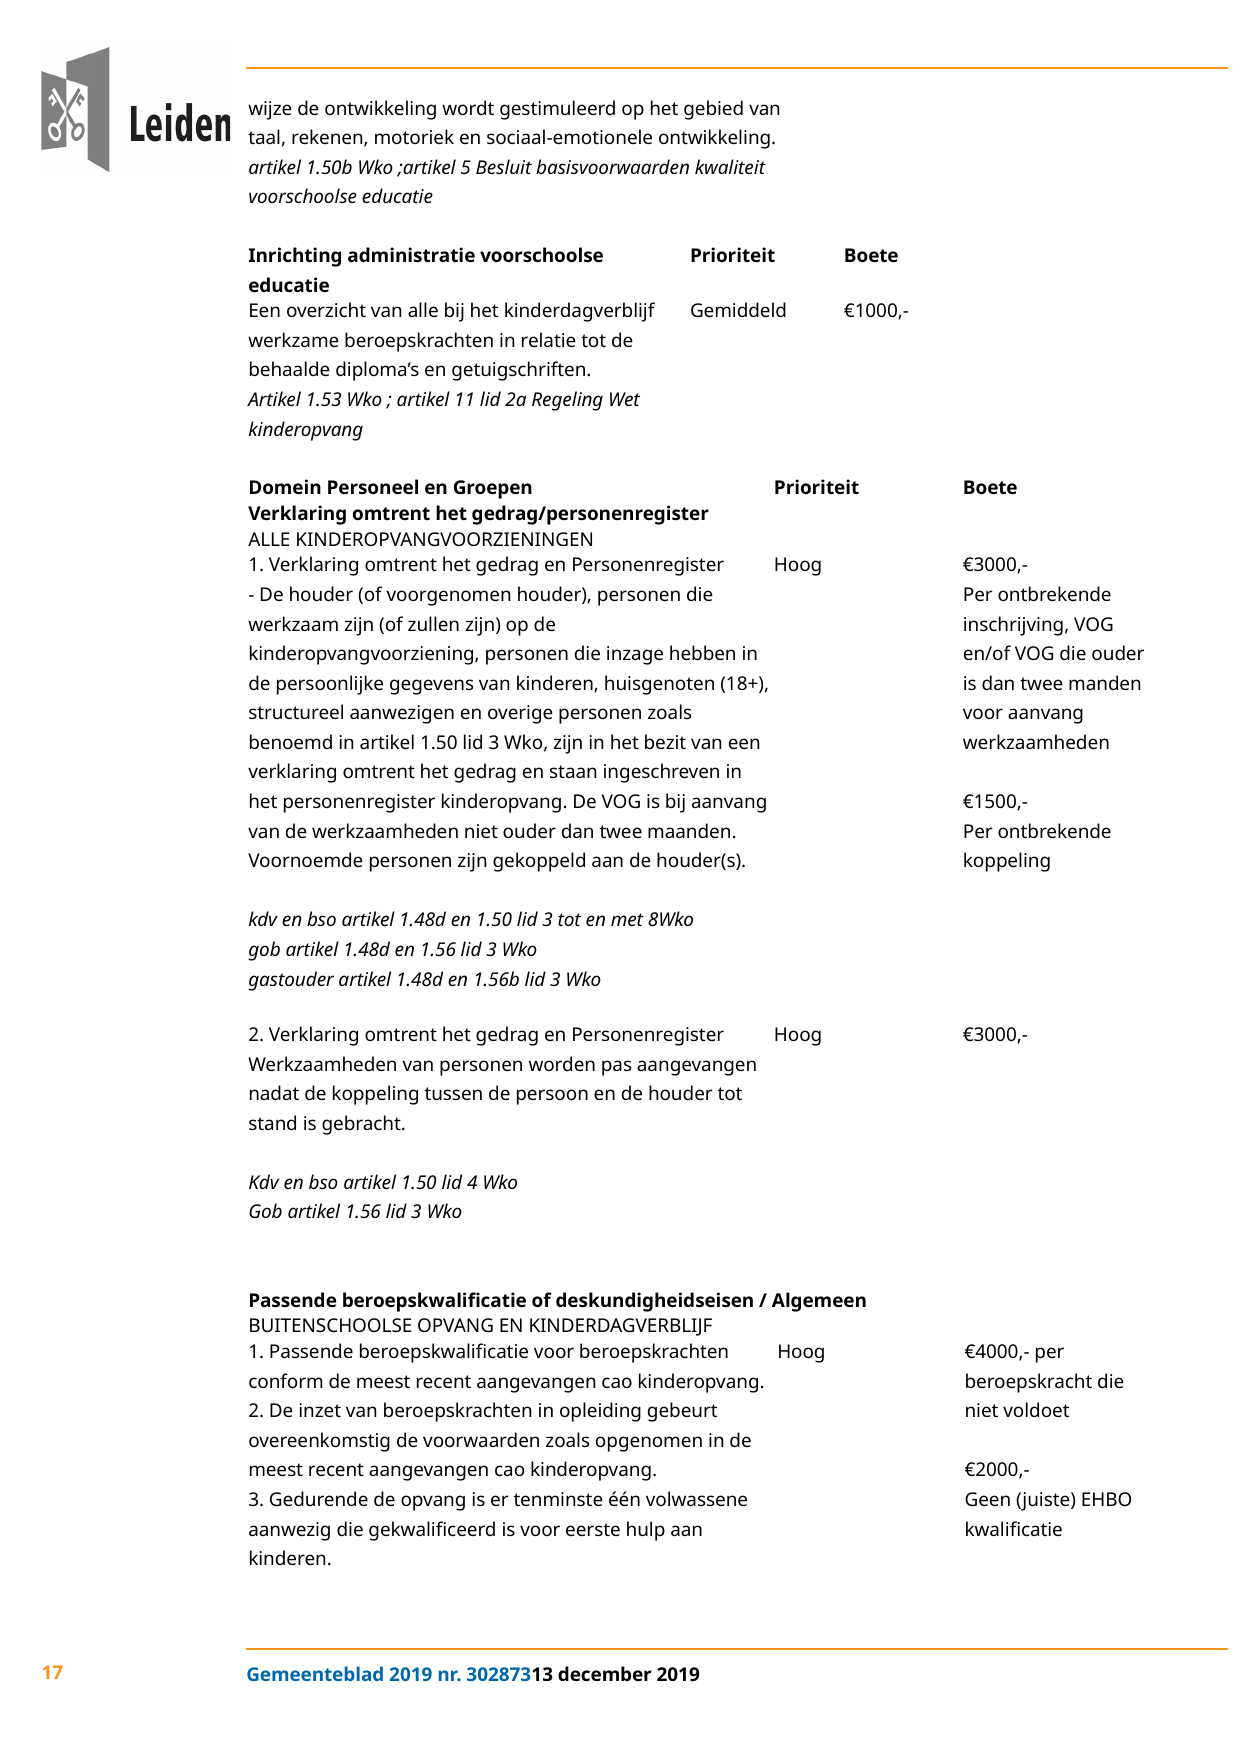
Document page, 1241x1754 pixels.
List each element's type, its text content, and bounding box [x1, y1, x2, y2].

table_cell €1000,- [844, 298, 1152, 442]
table_header Prioriteit [774, 475, 963, 500]
table_cell €3000,- [963, 1021, 1152, 1254]
table_header Domein Personeel en Groepen [248, 475, 774, 500]
table_cell ALLE KINDEROPVANGVOORZIENINGEN [248, 526, 1152, 552]
table_header Boete [844, 242, 998, 297]
table_cell 1. Verklaring omtrent het gedrag en Personenregister - De houder (of voorgenomen houder), personen die werkzaam zijn (of zullen zijn) op de kinderopvangvoorziening, personen die inzage hebben in de persoonlijke gegevens van kinderen, huisgenoten (18+), structureel aanwezigen en overige personen zoals benoemd in artikel 1.50 lid 3 Wko, zijn in het bezit van een verklaring omtrent het gedrag en staan ingeschreven in het personenregister kinderopvang. De VOG is bij aanvang van de werkzaamheden niet ouder dan twee maanden. Voornoemde personen zijn gekoppeld aan de houder(s). kdv en bso artikel 1.48d en 1.50 lid 3 tot en met 8Wko gob artikel 1.48d en 1.56 lid 3 Wko gastouder artikel 1.48d en 1.56b lid 3 Wko [248, 552, 774, 1021]
table_header Boete [963, 475, 1152, 500]
table_cell BUITENSCHOOLSE OPVANG EN KINDERDAGVERBLIJF [248, 1313, 1152, 1338]
table_cell Hoog [777, 1338, 964, 1601]
table_cell 2. Verklaring omtrent het gedrag en Personenregister Werkzaamheden van personen worden pas aangevangen nadat de koppeling tussen de persoon en de houder tot stand is gebracht. Kdv en bso artikel 1.50 lid 4 Wko Gob artikel 1.56 lid 3 Wko [248, 1021, 774, 1254]
table_cell Een overzicht van alle bij het kinderdagverblijf werkzame beroepskrachten in relatie tot de behaalde diploma’s en getuigschriften. Artikel 1.53 Wko ; artikel 11 lid 2a Regeling Wet kinderopvang [248, 298, 690, 442]
table_cell €3000,- Per ontbrekende inschrijving, VOG en/of VOG die ouder is dan twee manden voor aanvang werkzaamheden €1500,- Per ontbrekende koppeling [963, 552, 1152, 1021]
table_cell Hoog [774, 1021, 963, 1254]
table_cell Gemiddeld [690, 298, 844, 442]
table_cell wijze de ontwikkeling wordt gestimuleerd op het gebied van taal, rekenen, motoriek en sociaal-emotionele ontwikkeling. artikel 1.50b Wko ;artikel 5 Besluit basisvoorwaarden kwaliteit voorschoolse educatie [248, 95, 784, 209]
table_cell Hoog [774, 552, 963, 1021]
table_cell Verklaring omtrent het gedrag/personenregister [248, 500, 1152, 526]
table_header Prioriteit [690, 242, 844, 297]
picture [41, 47, 231, 172]
table_header Passende beroepskwalificatie of deskundigheidseisen / Algemeen [248, 1287, 1152, 1313]
table_cell 1. Passende beroepskwalificatie voor beroepskrachten conform de meest recent aangevangen cao kinderopvang. 2. De inzet van beroepskrachten in opleiding gebeurt overeenkomstig de voorwaarden zoals opgenomen in de meest recent aangevangen cao kinderopvang. 3. Gedurende de opvang is er tenminste één volwassene aanwezig die gekwalificeerd is voor eerste hulp aan kinderen. [248, 1338, 777, 1601]
table_header Inrichting administratie voorschoolse educatie [248, 242, 690, 297]
table_cell [784, 95, 968, 209]
table_cell €4000,- per beroepskracht die niet voldoet €2000,- Geen (juiste) EHBO kwalificatie [964, 1338, 1152, 1601]
table_cell [968, 95, 1152, 209]
